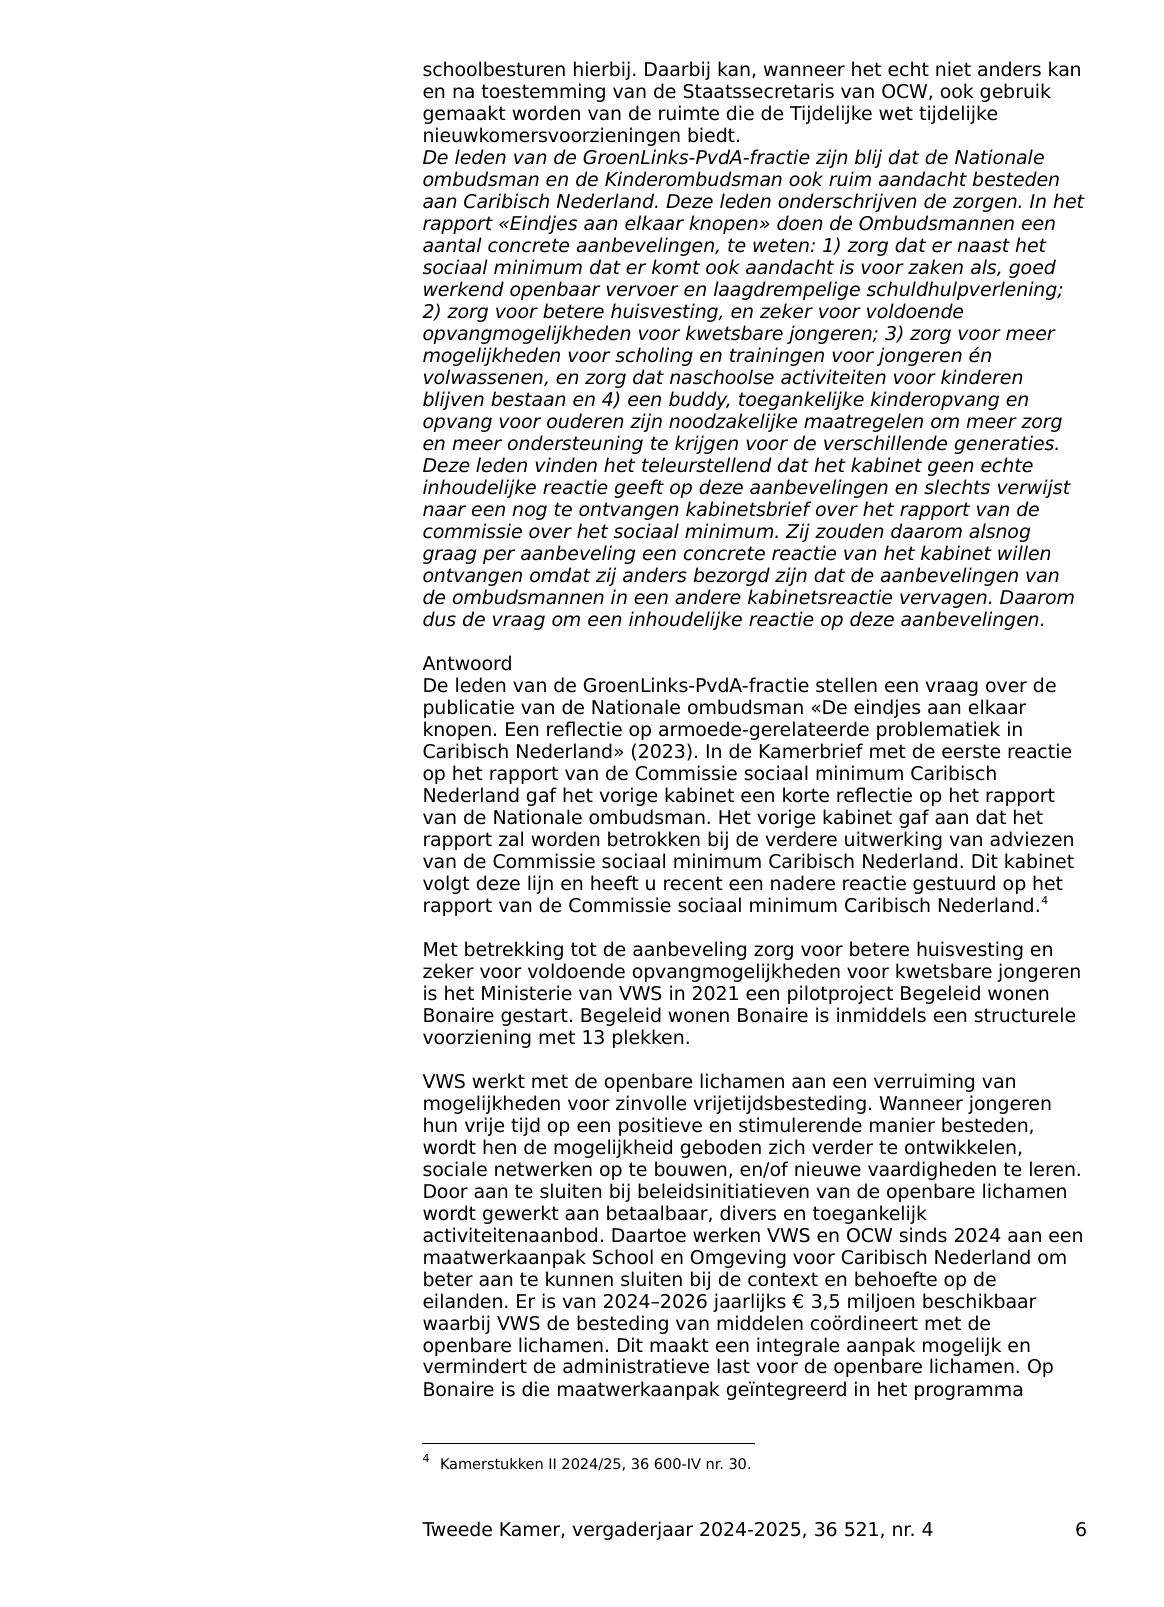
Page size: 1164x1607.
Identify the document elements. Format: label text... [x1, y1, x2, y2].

text schoolbesturen hierbij. Daarbij kan, wanneer het echt niet anders kan en na toestemming van de Staatssecretaris van OCW, ook gebruik gemaakt worden van de ruimte die de Tijdelijke wet tijdelijke nieuwkomersvoorzieningen biedt. [422, 59, 1087, 147]
text Antwoord [422, 653, 1087, 675]
text De leden van de GroenLinks-PvdA-fractie stellen een vraag over de publicatie van de Nationale ombudsman «De eindjes aan elkaar knopen. Een reflectie op armoede-gerelateerde problematiek in Caribisch Nederland» (2023). In de Kamerbrief met de eerste reactie op het rapport van de Commissie sociaal minimum Caribisch Nederland gaf het vorige kabinet een korte reflectie op het rapport van de Nationale ombudsman. Het vorige kabinet gaf aan dat het rapport zal worden betrokken bij de verdere uitwerking van adviezen van de Commissie sociaal minimum Caribisch Nederland. Dit kabinet volgt deze lijn en heeft u recent een nadere reactie gestuurd op het rapport van de Commissie sociaal minimum Caribisch Nederland. [422, 675, 1087, 916]
text VWS werkt met de openbare lichamen aan een verruiming van mogelijkheden voor zinvolle vrijetijdsbesteding. Wanneer jongeren hun vrije tijd op een positieve en stimulerende manier besteden, wordt hen de mogelijkheid geboden zich verder te ontwikkelen, sociale netwerken op te bouwen, en/of nieuwe vaardigheden te leren. Door aan te sluiten bij beleidsinitiatieven van de openbare lichamen wordt gewerkt aan betaalbaar, divers en toegankelijk activiteitenaanbod. Daartoe werken VWS en OCW sinds 2024 aan een maatwerkaanpak School en Omgeving voor Caribisch Nederland om beter aan te kunnen sluiten bij de context en behoefte op de eilanden. Er is van 2024–2026 jaarlijks € 3,5 miljoen beschikbaar waarbij VWS de besteding van middelen coördineert met de openbare lichamen. Dit maakt een integrale aanpak mogelijk en vermindert de administratieve last voor de openbare lichamen. Op Bonaire is die maatwerkaanpak geïntegreerd in het programma [422, 1071, 1087, 1400]
text De leden van de GroenLinks-PvdA-fractie zijn blij dat de Nationale ombudsman en de Kinderombudsman ook ruim aandacht besteden aan Caribisch Nederland. Deze leden onderschrijven de zorgen. In het rapport «Eindjes aan elkaar knopen» doen de Ombudsmannen een aantal concrete aanbevelingen, te weten: 1) zorg dat er naast het sociaal minimum dat er komt ook aandacht is voor zaken als, goed werkend openbaar vervoer en laagdrempelige schuldhulpverlening; 2) zorg voor betere huisvesting, en zeker voor voldoende opvangmogelijkheden voor kwetsbare jongeren; 3) zorg voor meer mogelijkheden voor scholing en trainingen voor jongeren én volwassenen, en zorg dat naschoolse activiteiten voor kinderen blijven bestaan en 4) een buddy, toegankelijke kinderopvang en opvang voor ouderen zijn noodzakelijke maatregelen om meer zorg en meer ondersteuning te krijgen voor de verschillende generaties. Deze leden vinden het teleurstellend dat het kabinet geen echte inhoudelijke reactie geeft op deze aanbevelingen en slechts verwijst naar een nog te ontvangen kabinetsbrief over het rapport van de commissie over het sociaal minimum. Zij zouden daarom alsnog graag per aanbeveling een concrete reactie van het kabinet willen ontvangen omdat zij anders bezorgd zijn dat de aanbevelingen van de ombudsmannen in een andere kabinetsreactie vervagen. Daarom dus de vraag om een inhoudelijke reactie op deze aanbevelingen. [422, 147, 1087, 631]
text Met betrekking tot de aanbeveling zorg voor betere huisvesting en zeker voor voldoende opvangmogelijkheden voor kwetsbare jongeren is het Ministerie van VWS in 2021 een pilotproject Begeleid wonen Bonaire gestart. Begeleid wonen Bonaire is inmiddels een structurele voorziening met 13 plekken. [422, 939, 1087, 1048]
text Kamerstukken II 2024/25, 36 600-IV nr. 30. [422, 1452, 1087, 1474]
